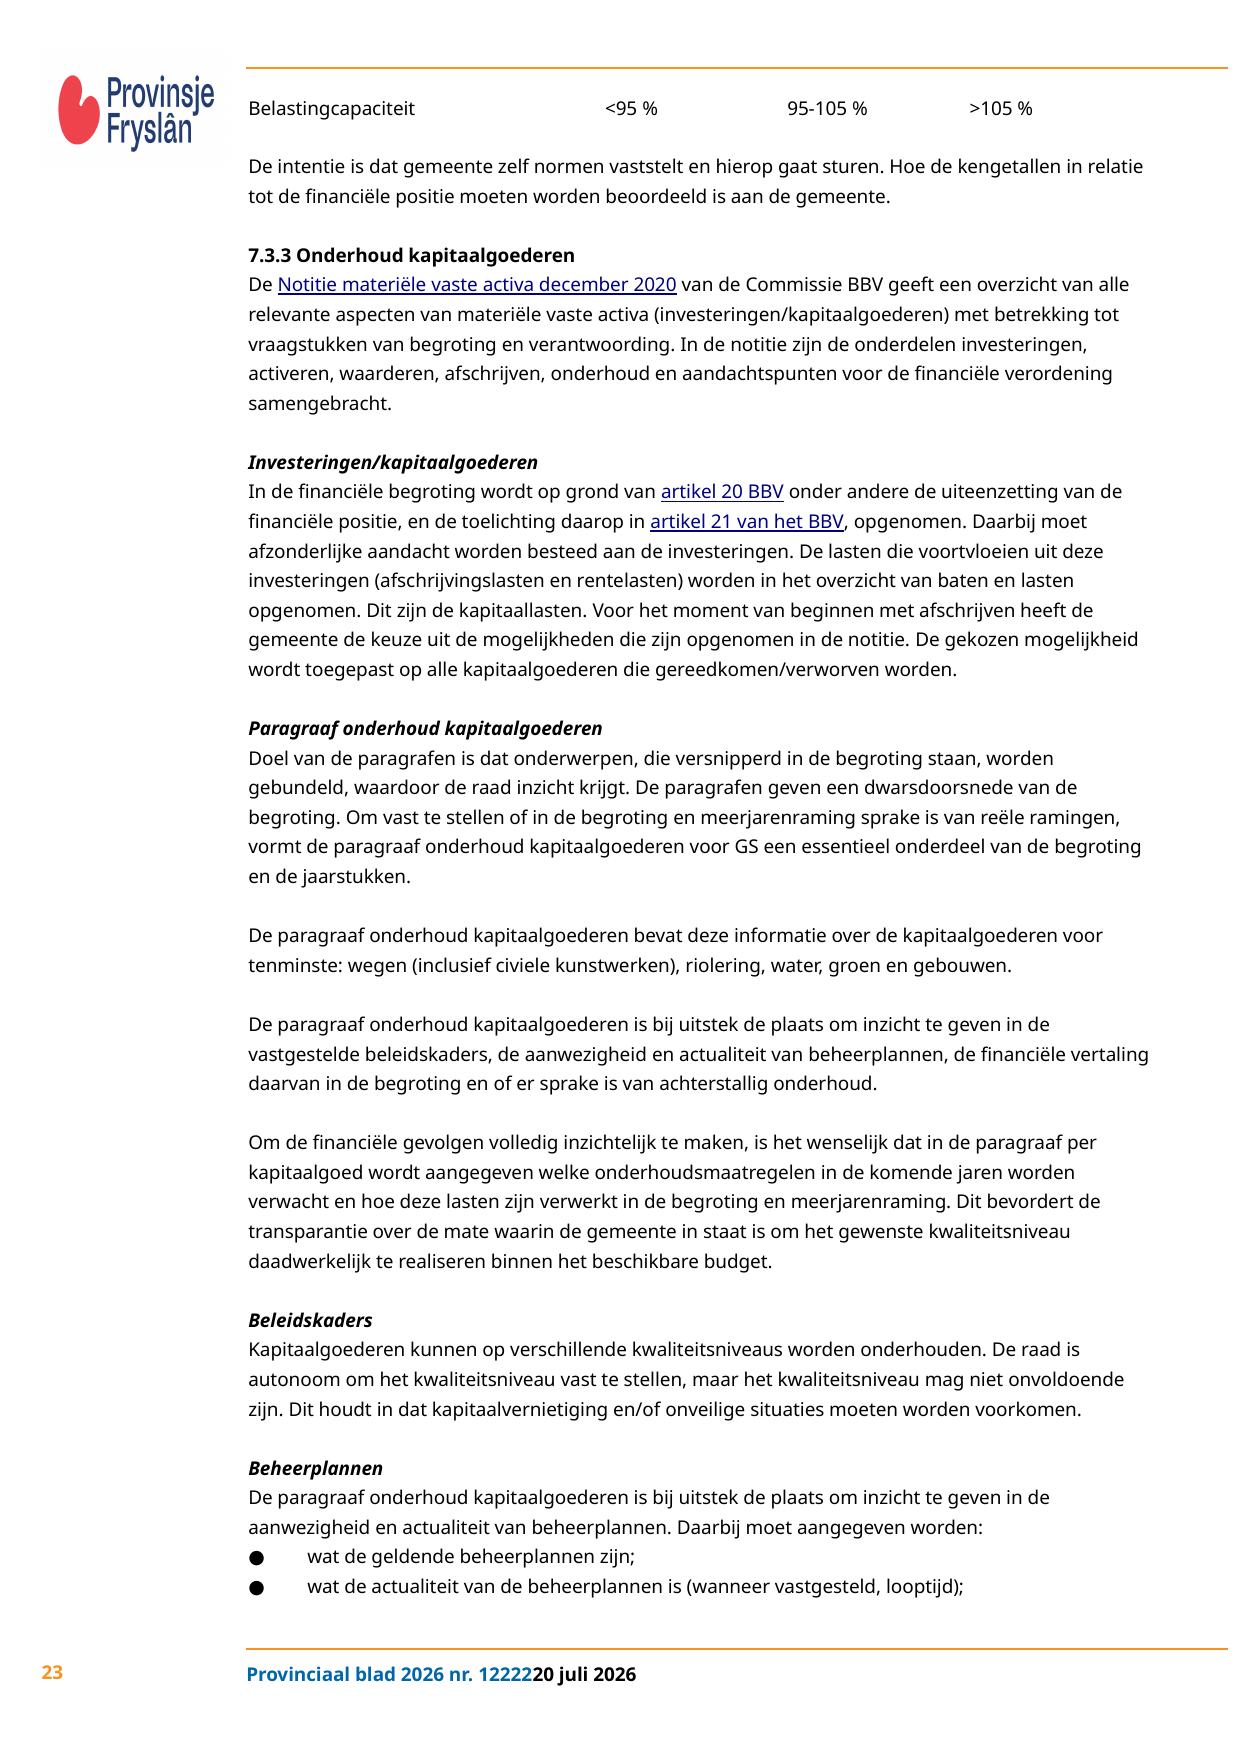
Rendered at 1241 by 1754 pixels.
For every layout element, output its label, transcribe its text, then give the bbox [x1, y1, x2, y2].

text 7.3.3 Onderhoud kapitaalgoederen [248, 242, 1152, 268]
text Om de financiële gevolgen volledig inzichtelijk te maken, is het wenselijk dat in de paragraaf per kapitaalgoed wordt aangegeven welke onderhoudsmaatregelen in de komende jaren worden verwacht en hoe deze lasten zijn verwerkt in de begroting en meerjarenraming. Dit bevordert de transparantie over de mate waarin de gemeente in staat is om het gewenste kwaliteitsniveau daadwerkelijk te realiseren binnen het beschikbare budget. [248, 1129, 1152, 1274]
text Beheerplannen [248, 1455, 1152, 1481]
picture [41, 47, 231, 172]
table_cell 95-105 % [787, 95, 969, 121]
text Doel van de paragrafen is dat onderwerpen, die versnipperd in de begroting staan, worden gebundeld, waardoor de raad inzicht krijgt. De paragrafen geven een dwarsdoorsnede van de begroting. Om vast te stellen of in de begroting en meerjarenraming sprake is van reële ramingen, vormt de paragraaf onderhoud kapitaalgoederen voor GS een essentieel onderdeel van de begroting en de jaarstukken. [248, 745, 1152, 889]
text Kapitaalgoederen kunnen op verschillende kwaliteitsniveaus worden onderhouden. De raad is autonoom om het kwaliteitsniveau vast te stellen, maar het kwaliteitsniveau mag niet onvoldoende zijn. Dit houdt in dat kapitaalvernietiging en/of onveilige situaties moeten worden voorkomen. [248, 1337, 1152, 1422]
text In de financiële begroting wordt op grond van artikel 20 BBV onder andere de uiteenzetting van de financiële positie, en de toelichting daarop in artikel 21 van het BBV, opgenomen. Daarbij moet afzonderlijke aandacht worden besteed aan de investeringen. De lasten die voortvloeien uit deze investeringen (afschrijvingslasten en rentelasten) worden in het overzicht van baten en lasten opgenomen. Dit zijn de kapitaallasten. Voor het moment van beginnen met afschrijven heeft de gemeente de keuze uit de mogelijkheden die zijn opgenomen in de notitie. De gekozen mogelijkheid wordt toegepast op alle kapitaalgoederen die gereedkomen/verworven worden. [248, 479, 1152, 682]
table_cell >105 % [969, 95, 1152, 121]
text Investeringen/kapitaalgoederen [248, 449, 1152, 475]
text De intentie is dat gemeente zelf normen vaststelt en hierop gaat sturen. Hoe de kengetallen in relatie tot de financiële positie moeten worden beoordeeld is aan de gemeente. [248, 153, 1152, 209]
list wat de actualiteit van de beheerplannen is (wanneer vastgesteld, looptijd); [248, 1573, 1152, 1599]
text De paragraaf onderhoud kapitaalgoederen is bij uitstek de plaats om inzicht te geven in de aanwezigheid en actualiteit van beheerplannen. Daarbij moet aangegeven worden: [248, 1484, 1152, 1540]
text Beleidskaders [248, 1307, 1152, 1333]
table_cell <95 % [605, 95, 787, 121]
text De paragraaf onderhoud kapitaalgoederen bevat deze informatie over de kapitaalgoederen voor tenminste: wegen (inclusief civiele kunstwerken), riolering, water, groen en gebouwen. [248, 922, 1152, 978]
table_cell Belastingcapaciteit [248, 95, 605, 121]
list wat de geldende beheerplannen zijn; [248, 1544, 1152, 1569]
text De paragraaf onderhoud kapitaalgoederen is bij uitstek de plaats om inzicht te geven in de vastgestelde beleidskaders, de aanwezigheid en actualiteit van beheerplannen, de financiële vertaling daarvan in de begroting en of er sprake is van achterstallig onderhoud. [248, 1011, 1152, 1096]
text De Notitie materiële vaste activa december 2020 van de Commissie BBV geeft een overzicht van alle relevante aspecten van materiële vaste activa (investeringen/kapitaalgoederen) met betrekking tot vraagstukken van begroting en verantwoording. In de notitie zijn de onderdelen investeringen, activeren, waarderen, afschrijven, onderhoud en aandachtspunten voor de financiële verordening samengebracht. [248, 272, 1152, 416]
text Paragraaf onderhoud kapitaalgoederen [248, 715, 1152, 741]
